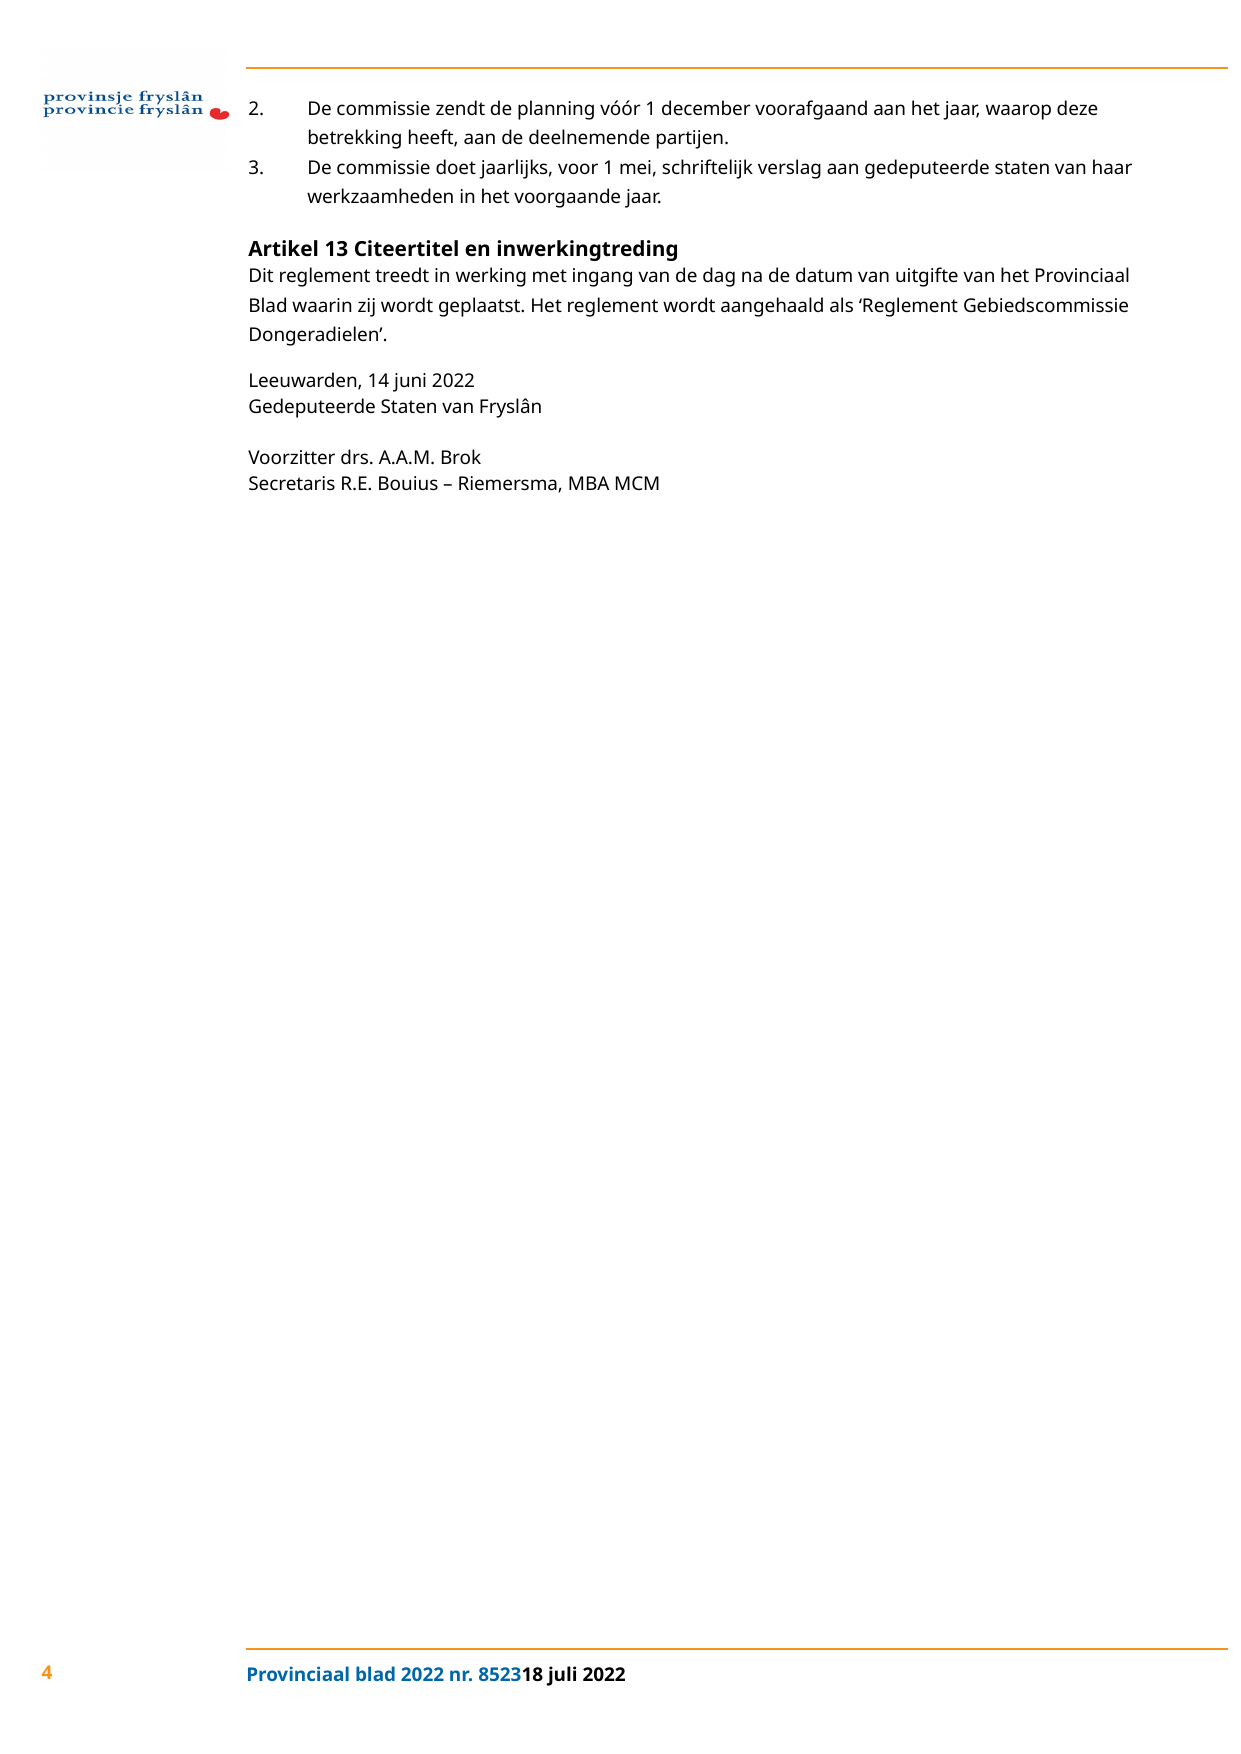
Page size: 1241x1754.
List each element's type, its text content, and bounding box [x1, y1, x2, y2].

picture [41, 47, 231, 172]
text Voorzitter drs. A.A.M. Brok [248, 444, 1152, 470]
text Gedeputeerde Staten van Fryslân [248, 393, 1152, 419]
list De commissie doet jaarlijks, voor 1 mei, schriftelijk verslag aan gedeputeerde staten van haar werkzaamheden in het voorgaande jaar. [248, 154, 1152, 209]
text Secretaris R.E. Bouius – Riemersma, MBA MCM [248, 470, 1152, 496]
list De commissie zendt de planning vóór 1 december voorafgaand aan het jaar, waarop deze betrekking heeft, aan de deelnemende partijen. [248, 95, 1152, 150]
text Leeuwarden, 14 juni 2022 [248, 367, 1152, 393]
text Dit reglement treedt in werking met ingang van de dag na de datum van uitgifte van het Provinciaal Blad waarin zij wordt geplaatst. Het reglement wordt aangehaald als ‘Reglement Gebiedscommissie Dongeradielen’. [248, 262, 1152, 347]
text Artikel 13 Citeertitel en inwerkingtreding [248, 234, 1152, 262]
